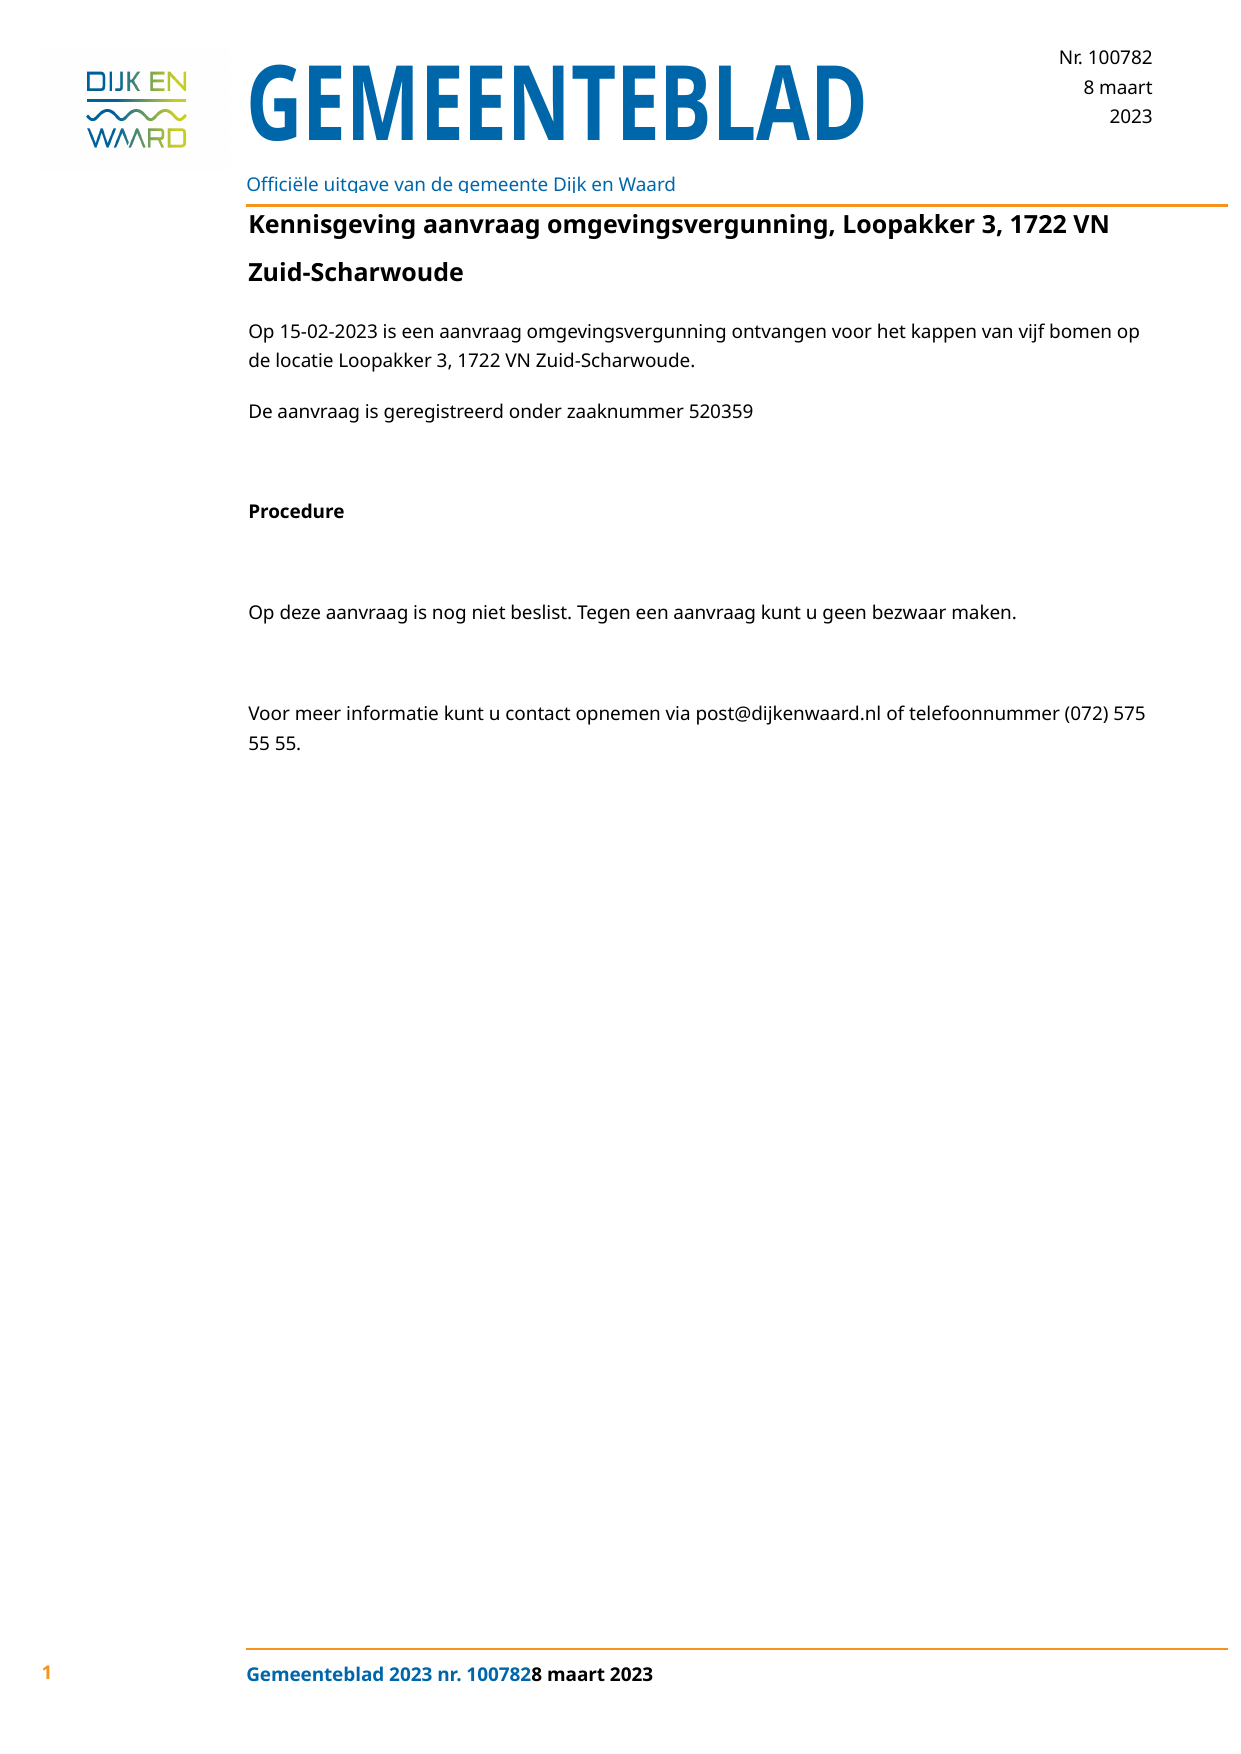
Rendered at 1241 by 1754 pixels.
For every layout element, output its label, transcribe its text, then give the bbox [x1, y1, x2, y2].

picture [41, 47, 231, 172]
text Op 15-02-2023 is een aanvraag omgevingsvergunning ontvangen voor het kappen van vijf bomen op de locatie Loopakker 3, 1722 VN Zuid-Scharwoude. [248, 318, 1152, 373]
text Voor meer informatie kunt u contact opnemen via post@dijkenwaard.nl of telefoonnummer (072) 575 55 55. [248, 700, 1152, 756]
text Kennisgeving aanvraag omgevingsvergunning, Loopakker 3, 1722 VN Zuid-Scharwoude [248, 207, 1152, 288]
text Op deze aanvraag is nog niet beslist. Tegen een aanvraag kunt u geen bezwaar maken. [248, 599, 1152, 625]
text De aanvraag is geregistreerd onder zaaknummer 520359 [248, 398, 1152, 424]
text Procedure [248, 499, 1152, 524]
